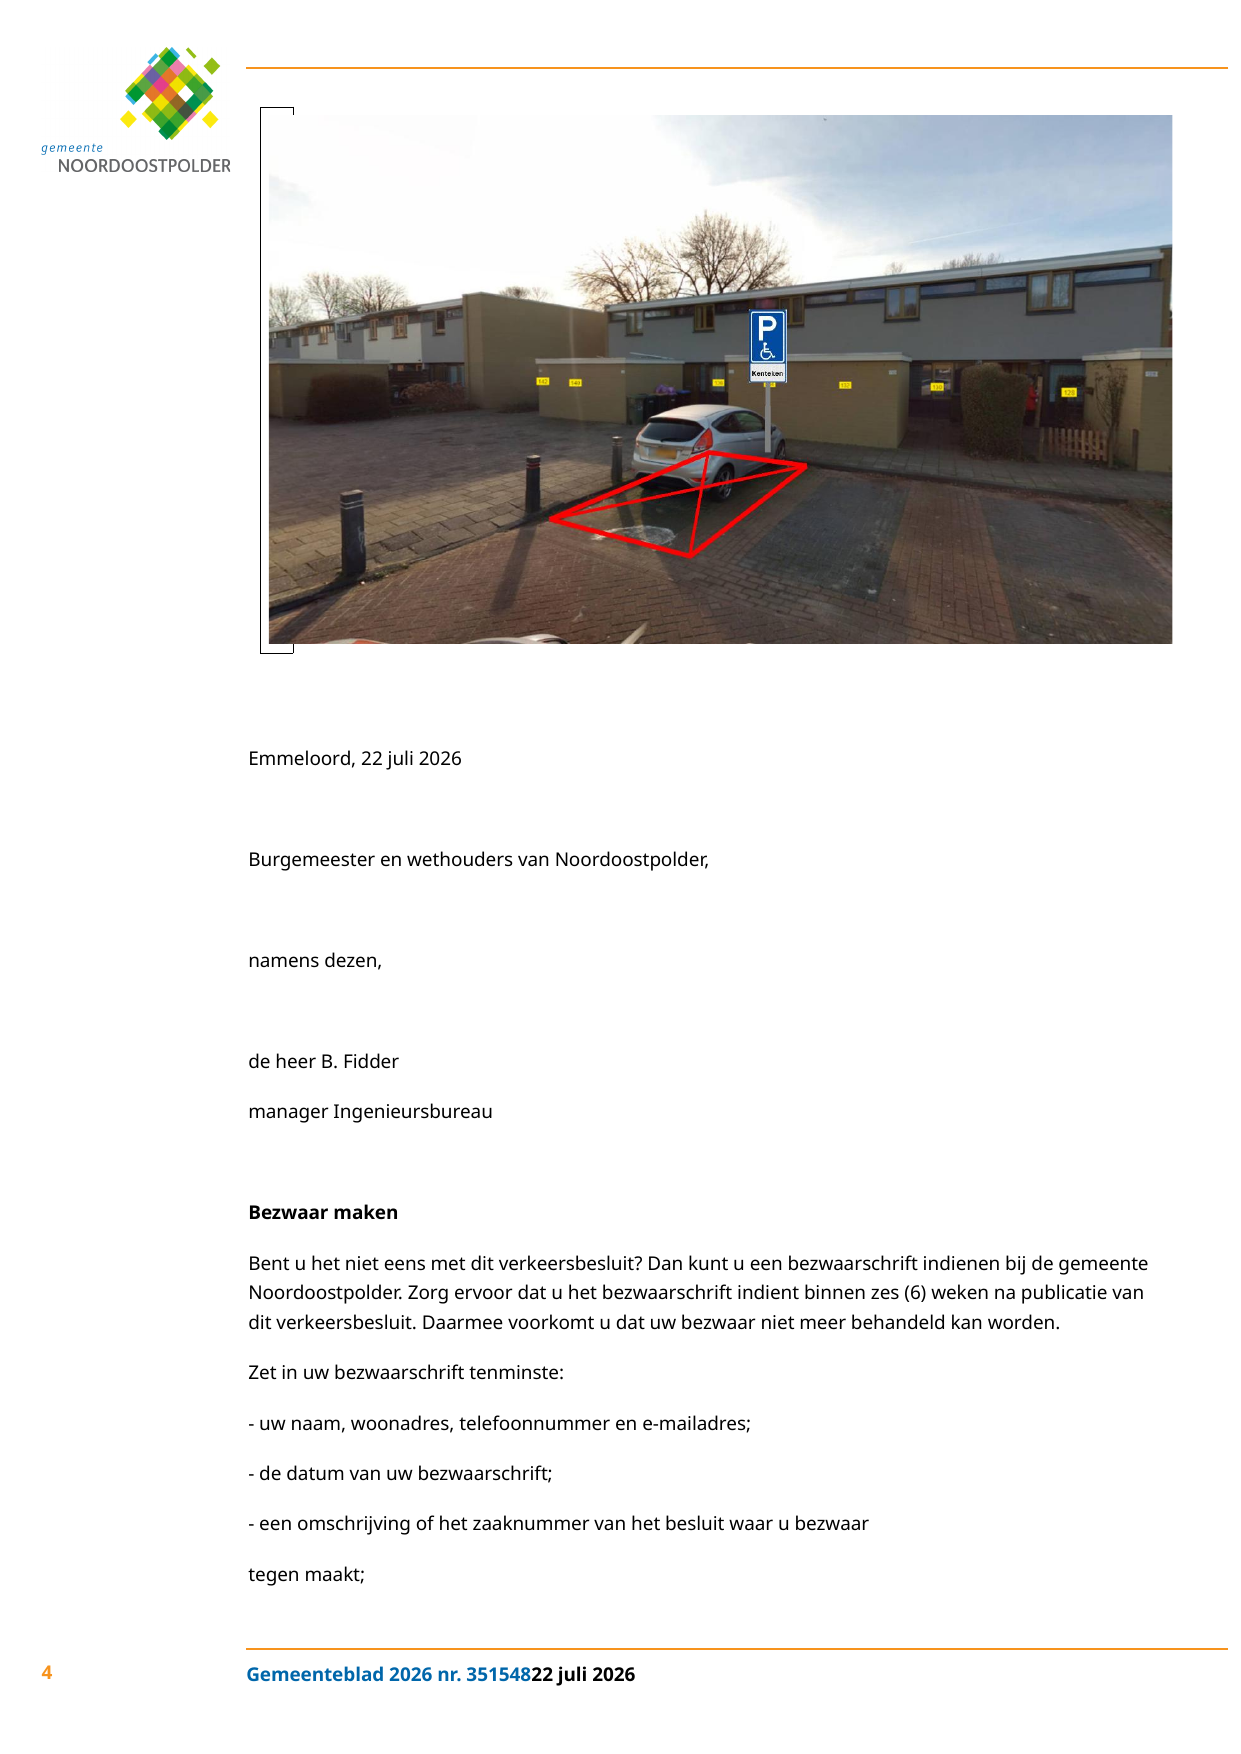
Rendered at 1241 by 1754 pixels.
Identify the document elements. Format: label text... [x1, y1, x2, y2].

text de heer B. Fidder [248, 1048, 1152, 1074]
text Zet in uw bezwaarschrift tenminste: [248, 1359, 1152, 1385]
text - een omschrijving of het zaaknummer van het besluit waar u bezwaar [248, 1511, 1152, 1536]
text Emmeloord, 22 juli 2026 [248, 746, 1152, 771]
text Bent u het niet eens met dit verkeersbesluit? Dan kunt u een bezwaarschrift indienen bij de gemeente Noordoostpolder. Zorg ervoor dat u het bezwaarschrift indient binnen zes (6) weken na publicatie van dit verkeersbesluit. Daarmee voorkomt u dat uw bezwaar niet meer behandeld kan worden. [248, 1250, 1152, 1335]
text - uw naam, woonadres, telefoonnummer en e-mailadres; [248, 1410, 1152, 1436]
text - de datum van uw bezwaarschrift; [248, 1460, 1152, 1486]
text namens dezen, [248, 947, 1152, 973]
text Bezwaar maken [248, 1199, 1152, 1225]
text tegen maakt; [248, 1561, 1152, 1587]
picture [268, 115, 1173, 644]
text Burgemeester en wethouders van Noordoostpolder, [248, 846, 1152, 872]
text manager Ingenieursbureau [248, 1098, 1152, 1124]
picture [41, 47, 231, 172]
